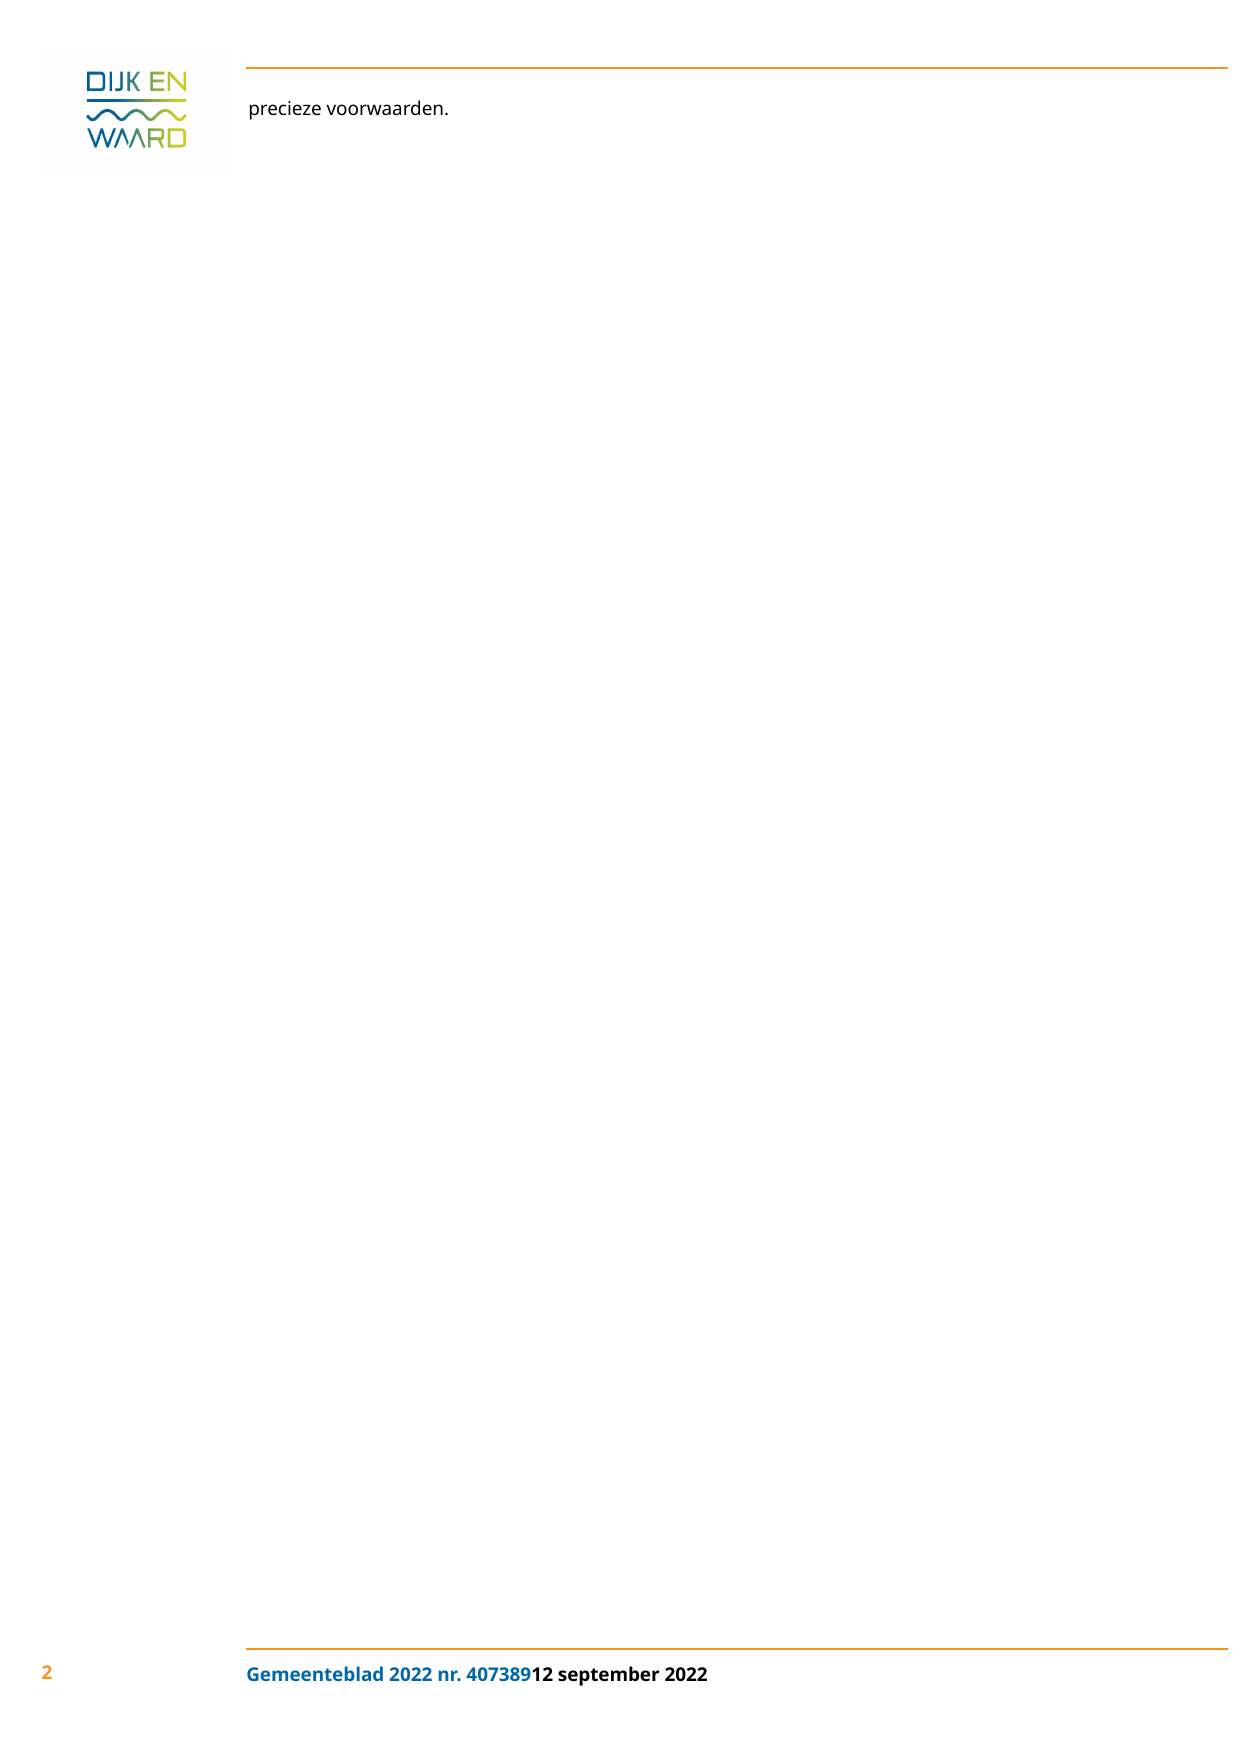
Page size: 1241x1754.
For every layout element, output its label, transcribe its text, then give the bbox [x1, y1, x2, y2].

picture [41, 47, 231, 172]
text precieze voorwaarden. [248, 95, 1152, 121]
